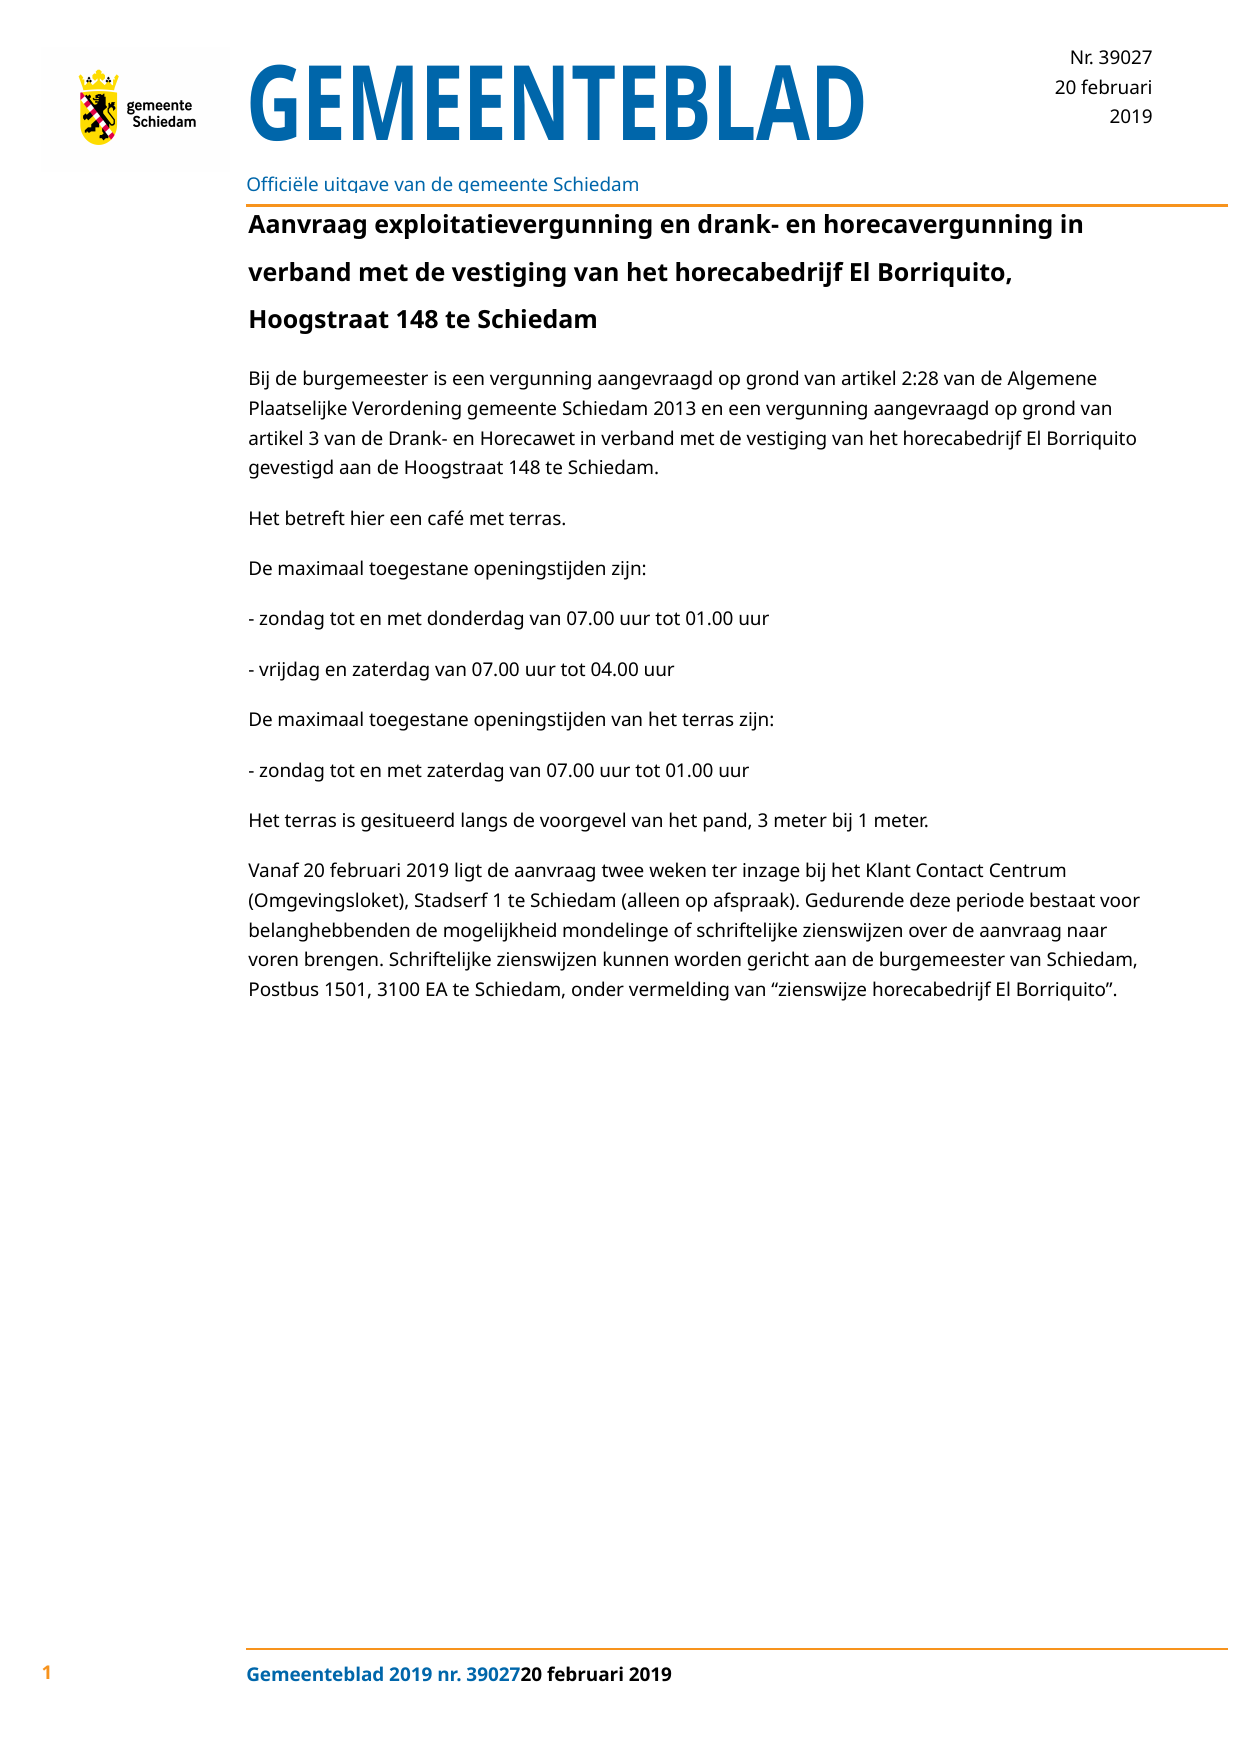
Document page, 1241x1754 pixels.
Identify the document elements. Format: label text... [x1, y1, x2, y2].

text Aanvraag exploitatievergunning en drank- en horecavergunning in verband met de vestiging van het horecabedrijf El Borriquito, Hoogstraat 148 te Schiedam [248, 207, 1152, 336]
text Bij de burgemeester is een vergunning aangevraagd op grond van artikel 2:28 van de Algemene Plaatselijke Verordening gemeente Schiedam 2013 en een vergunning aangevraagd op grond van artikel 3 van de Drank- en Horecawet in verband met de vestiging van het horecabedrijf El Borriquito gevestigd aan de Hoogstraat 148 te Schiedam. [248, 366, 1152, 480]
text Het betreft hier een café met terras. [248, 505, 1152, 530]
text - zondag tot en met donderdag van 07.00 uur tot 01.00 uur [248, 606, 1152, 631]
text - vrijdag en zaterdag van 07.00 uur tot 04.00 uur [248, 656, 1152, 682]
text Het terras is gesitueerd langs de voorgevel van het pand, 3 meter bij 1 meter. [248, 807, 1152, 833]
text - zondag tot en met zaterdag van 07.00 uur tot 01.00 uur [248, 757, 1152, 782]
picture [41, 47, 231, 172]
text De maximaal toegestane openingstijden van het terras zijn: [248, 706, 1152, 732]
text Vanaf 20 februari 2019 ligt de aanvraag twee weken ter inzage bij het Klant Contact Centrum (Omgevingsloket), Stadserf 1 te Schiedam (alleen op afspraak). Gedurende deze periode bestaat voor belanghebbenden de mogelijkheid mondelinge of schriftelijke zienswijzen over de aanvraag naar voren brengen. Schriftelijke zienswijzen kunnen worden gericht aan de burgemeester van Schiedam, Postbus 1501, 3100 EA te Schiedam, onder vermelding van “zienswijze horecabedrijf El Borriquito”. [248, 858, 1152, 1002]
text De maximaal toegestane openingstijden zijn: [248, 555, 1152, 581]
